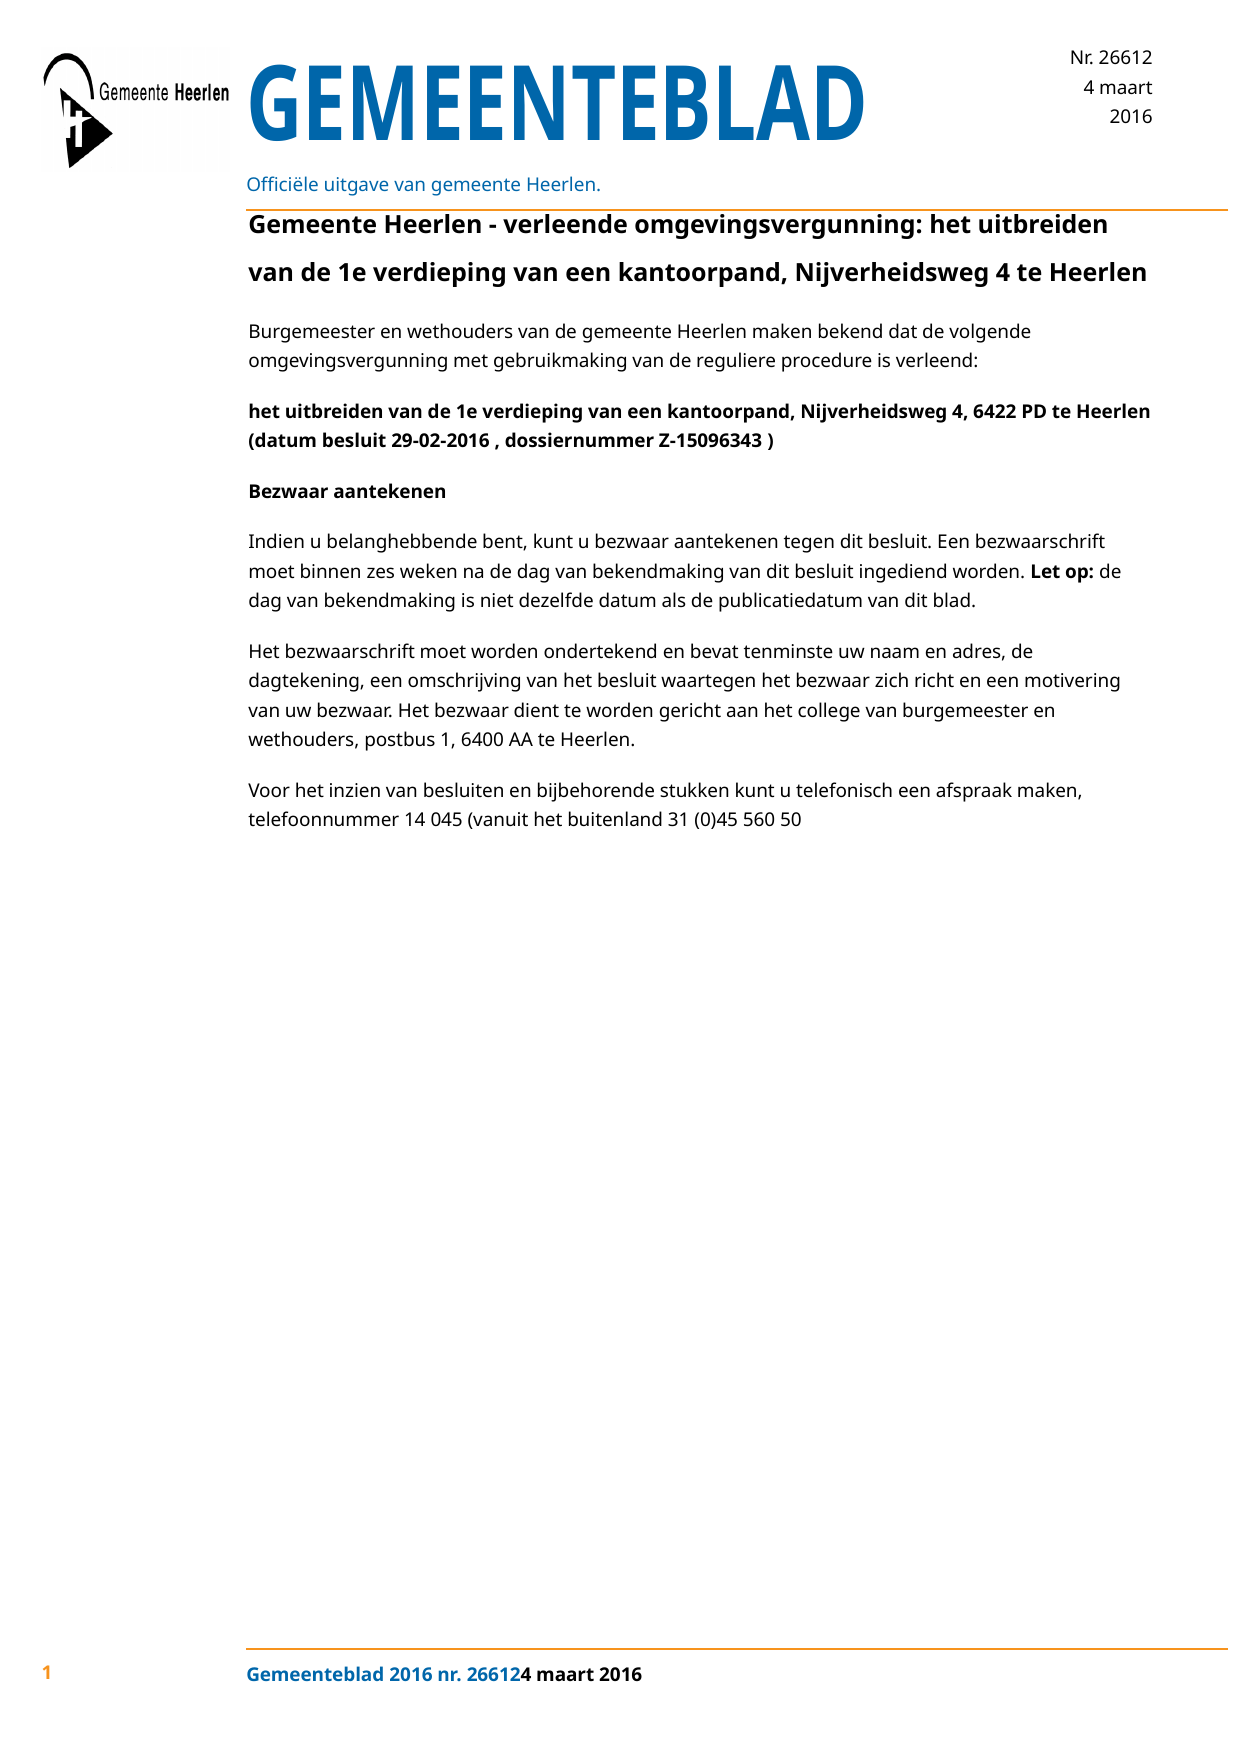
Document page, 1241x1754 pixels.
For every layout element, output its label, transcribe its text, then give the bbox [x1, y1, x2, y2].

text het uitbreiden van de 1e verdieping van een kantoorpand, Nijverheidsweg 4, 6422 PD te Heerlen (datum besluit 29-02-2016 , dossiernummer Z-15096343 ) [248, 398, 1152, 453]
text Het bezwaarschrift moet worden ondertekend en bevat tenminste uw naam en adres, de dagtekening, een omschrijving van het besluit waartegen het bezwaar zich richt en een motivering van uw bezwaar. Het bezwaar dient te worden gericht aan het college van burgemeester en wethouders, postbus 1, 6400 AA te Heerlen. [248, 638, 1152, 752]
text Voor het inzien van besluiten en bijbehorende stukken kunt u telefonisch een afspraak maken, telefoonnummer 14 045 (vanuit het buitenland 31 (0)45 560 50 [248, 777, 1152, 832]
picture [41, 47, 231, 172]
text Bezwaar aantekenen [248, 478, 1152, 504]
text Indien u belanghebbende bent, kunt u bezwaar aantekenen tegen dit besluit. Een bezwaarschrift moet binnen zes weken na de dag van bekendmaking van dit besluit ingediend worden. Let op: de dag van bekendmaking is niet dezelfde datum als de publicatiedatum van dit blad. [248, 528, 1152, 613]
text Burgemeester en wethouders van de gemeente Heerlen maken bekend dat de volgende omgevingsvergunning met gebruikmaking van de reguliere procedure is verleend: [248, 318, 1152, 373]
text Gemeente Heerlen - verleende omgevingsvergunning: het uitbreiden van de 1e verdieping van een kantoorpand, Nijverheidsweg 4 te Heerlen [248, 211, 1152, 288]
